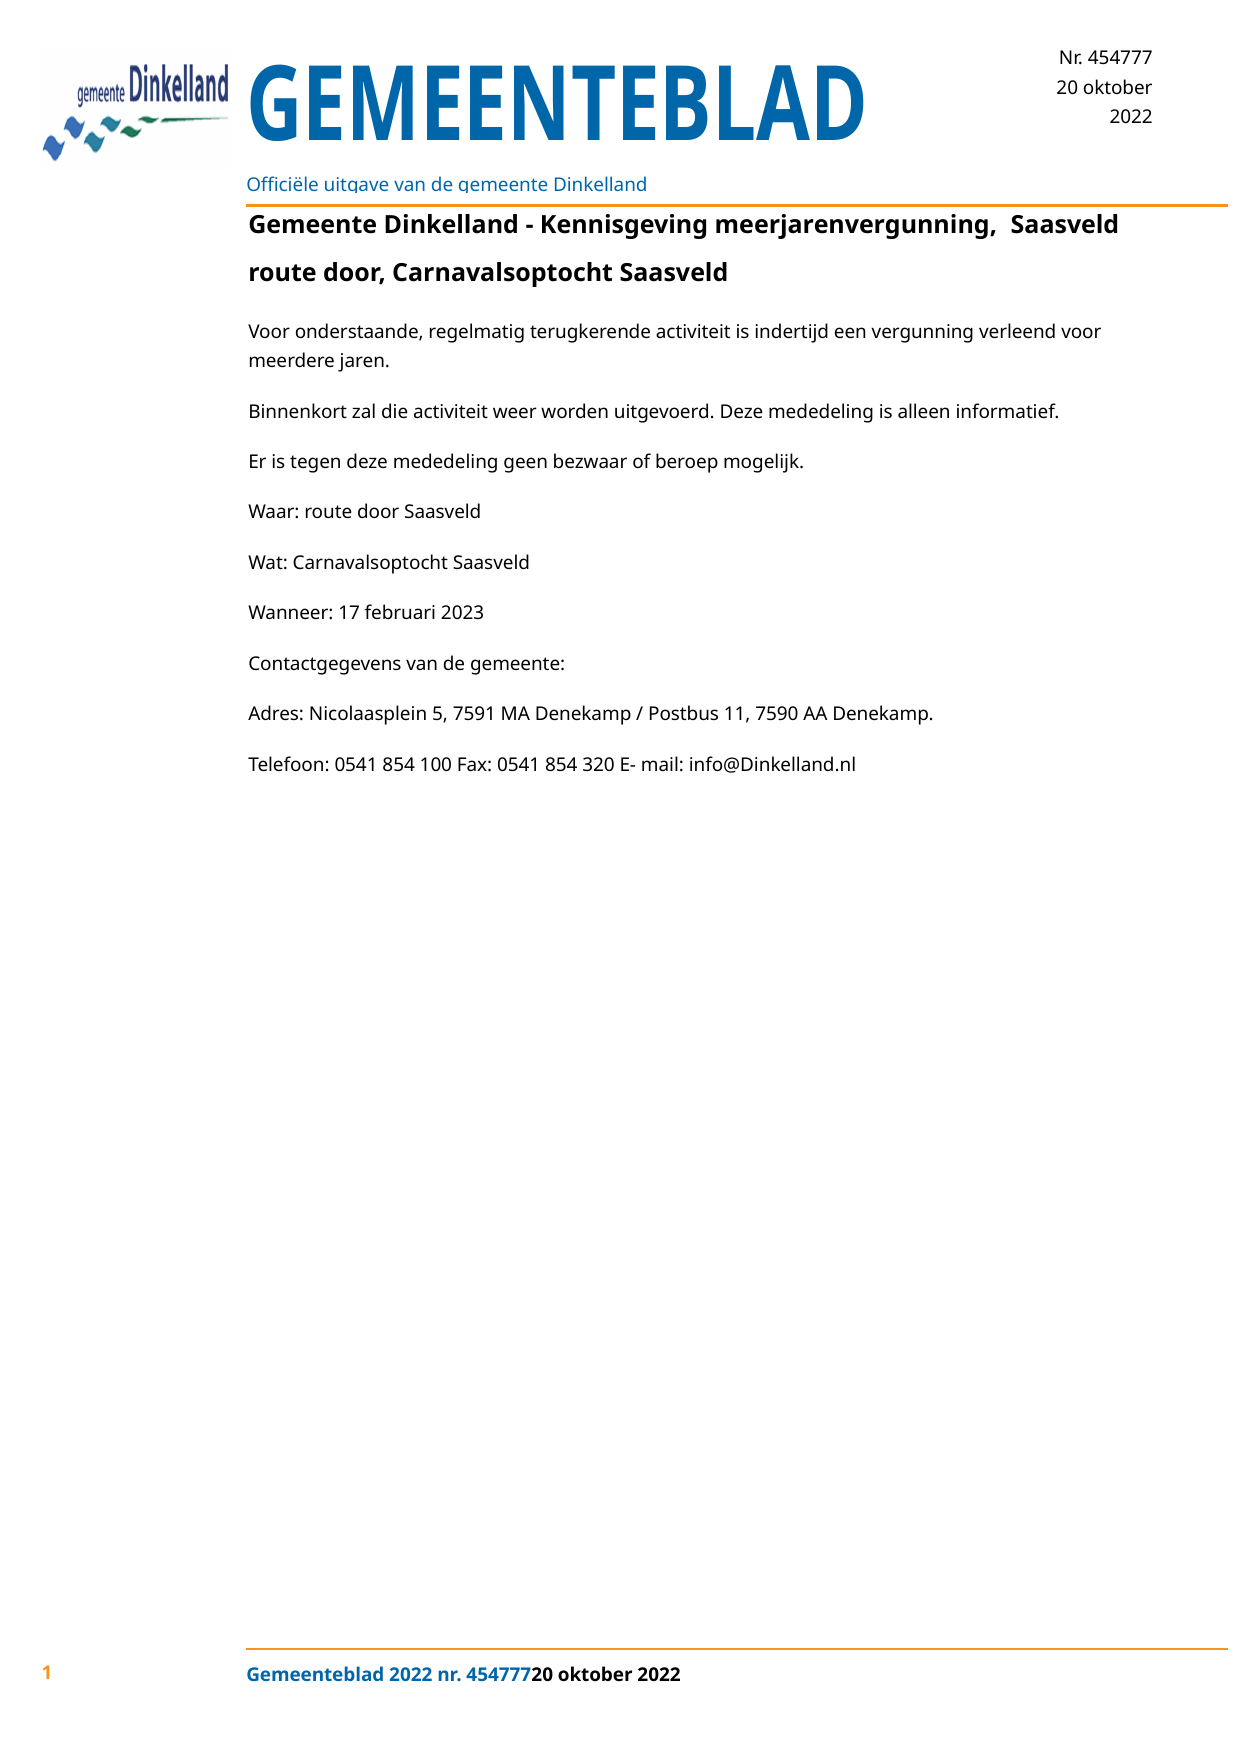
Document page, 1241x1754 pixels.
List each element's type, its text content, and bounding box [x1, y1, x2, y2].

text Voor onderstaande, regelmatig terugkerende activiteit is indertijd een vergunning verleend voor meerdere jaren. [248, 318, 1152, 373]
text Telefoon: 0541 854 100 Fax: 0541 854 320 E- mail: info@Dinkelland.nl [248, 751, 1152, 777]
text Contactgegevens van de gemeente: [248, 650, 1152, 676]
picture [41, 47, 231, 172]
text Waar: route door Saasveld [248, 499, 1152, 524]
text Er is tegen deze mededeling geen bezwaar of beroep mogelijk. [248, 448, 1152, 474]
text Gemeente Dinkelland - Kennisgeving meerjarenvergunning, Saasveld route door, Carnavalsoptocht Saasveld [248, 207, 1152, 288]
text Binnenkort zal die activiteit weer worden uitgevoerd. Deze mededeling is alleen informatief. [248, 398, 1152, 424]
text Wat: Carnavalsoptocht Saasveld [248, 549, 1152, 575]
text Wanneer: 17 februari 2023 [248, 599, 1152, 625]
text Adres: Nicolaasplein 5, 7591 MA Denekamp / Postbus 11, 7590 AA Denekamp. [248, 700, 1152, 726]
